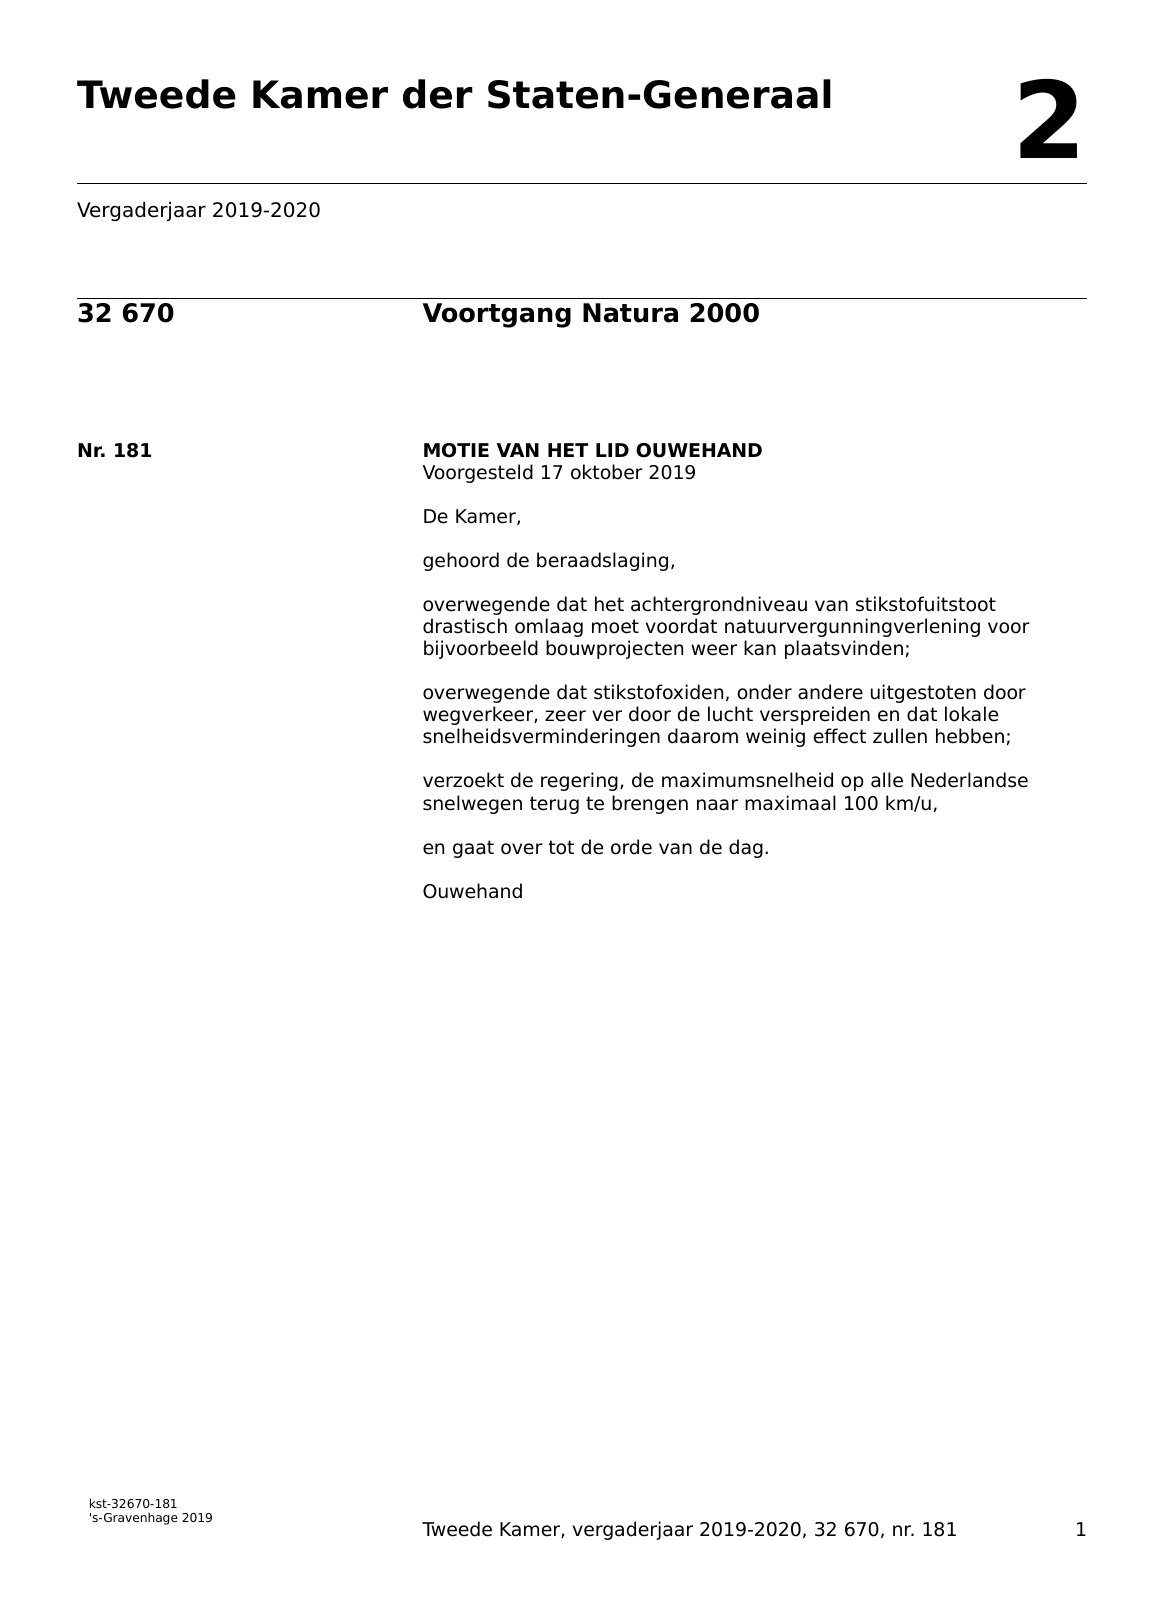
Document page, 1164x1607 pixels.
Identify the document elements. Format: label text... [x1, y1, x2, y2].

table_cell Vergaderjaar 2019-2020 [77, 184, 1087, 298]
text De Kamer, [422, 506, 1087, 528]
text overwegende dat het achtergrondniveau van stikstofuitstoot drastisch omlaag moet voordat natuurvergunningverlening voor bijvoorbeeld bouwprojecten weer kan plaatsvinden; [422, 594, 1087, 660]
subtitle 32 670 Voortgang Natura 2000 [77, 299, 1087, 329]
table_header Tweede Kamer der Staten-Generaal [77, 59, 886, 183]
text Voorgesteld 17 oktober 2019 [422, 462, 1087, 484]
text gehoord de beraadslaging, [422, 550, 1087, 572]
subtitle Nr. 181 MOTIE VAN HET LID OUWEHAND [77, 440, 1087, 462]
text en gaat over tot de orde van de dag. [422, 837, 1087, 858]
text 's-Gravenhage 2019 [88, 1511, 323, 1525]
text kst-32670-181 [88, 1497, 323, 1511]
table_header 2 [886, 59, 1087, 183]
text Ouwehand [422, 881, 1087, 903]
text verzoekt de regering, de maximumsnelheid op alle Nederlandse snelwegen terug te brengen naar maximaal 100 km/u, [422, 770, 1087, 814]
text overwegende dat stikstofoxiden, onder andere uitgestoten door wegverkeer, zeer ver door de lucht verspreiden en dat lokale snelheidsverminderingen daarom weinig effect zullen hebben; [422, 682, 1087, 748]
